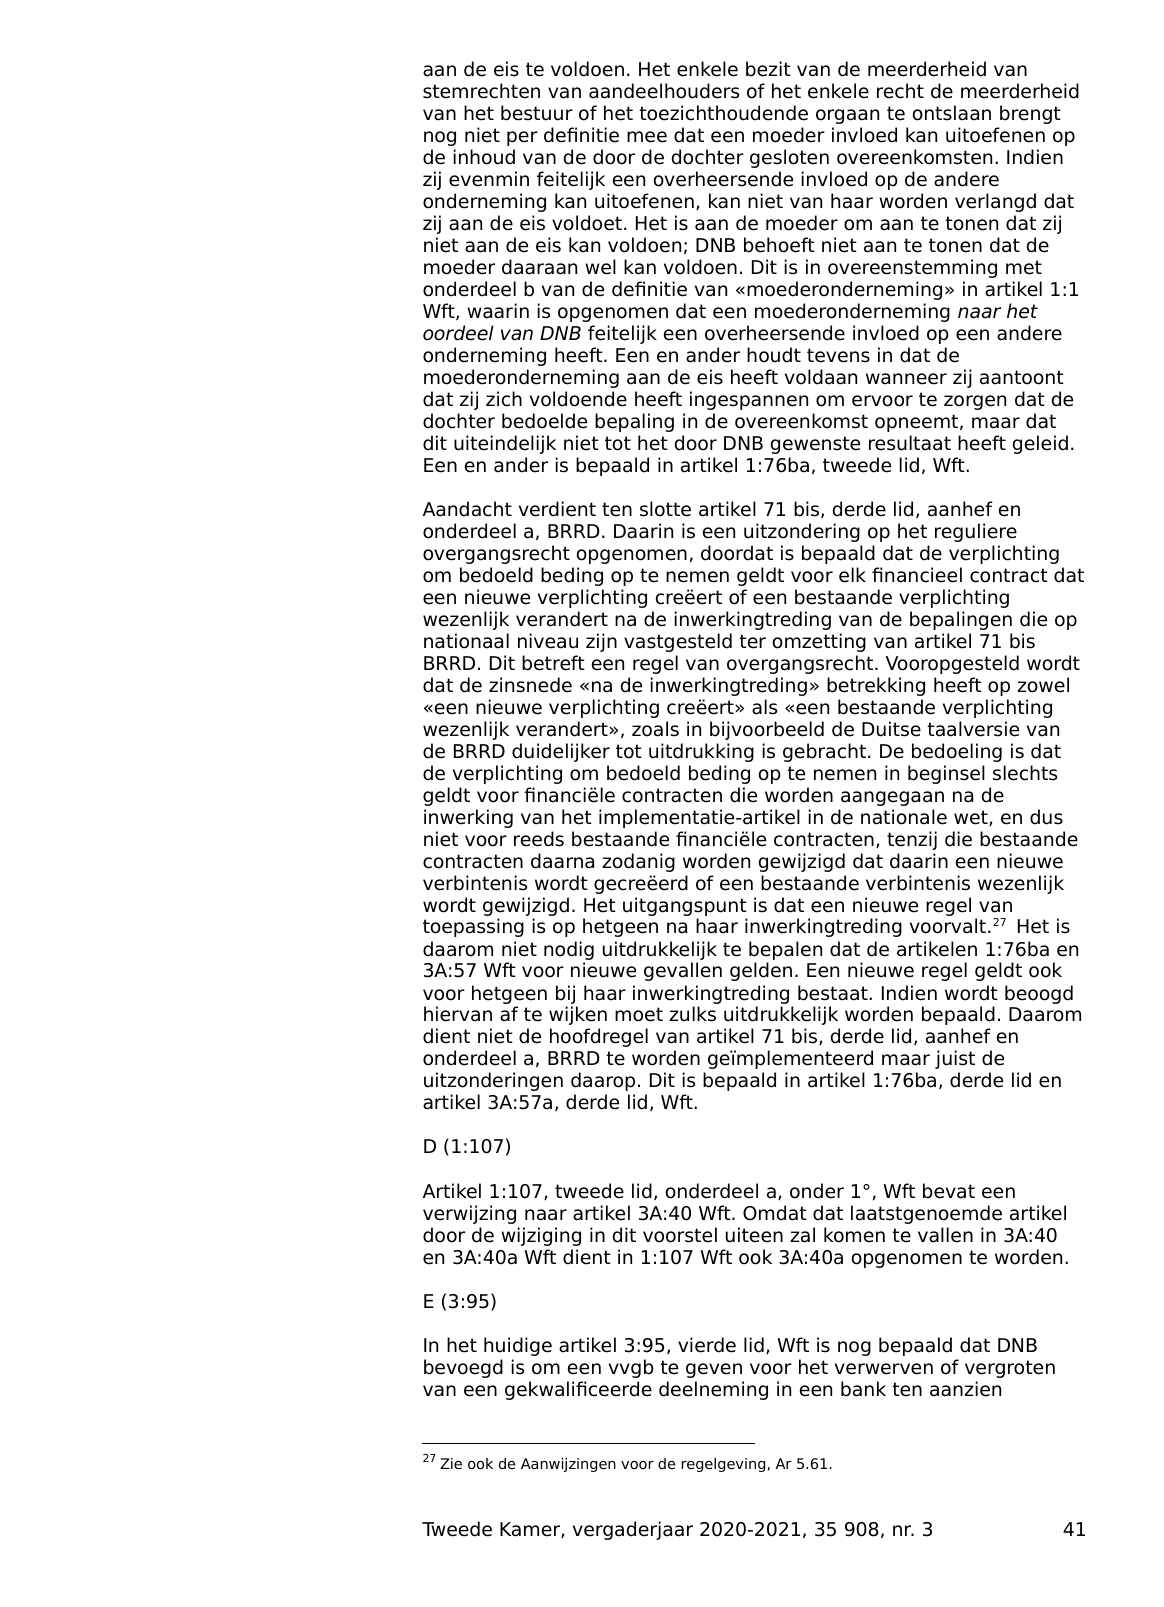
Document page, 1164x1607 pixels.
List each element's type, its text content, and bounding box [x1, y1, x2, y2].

text Artikel 1:107, tweede lid, onderdeel a, onder 1°, Wft bevat een verwijzing naar artikel 3A:40 Wft. Omdat dat laatstgenoemde artikel door de wijziging in dit voorstel uiteen zal komen te vallen in 3A:40 en 3A:40a Wft dient in 1:107 Wft ook 3A:40a opgenomen te worden. [422, 1181, 1087, 1268]
text aan de eis te voldoen. Het enkele bezit van de meerderheid van stemrechten van aandeelhouders of het enkele recht de meerderheid van het bestuur of het toezichthoudende orgaan te ontslaan brengt nog niet per definitie mee dat een moeder invloed kan uitoefenen op de inhoud van de door de dochter gesloten overeenkomsten. Indien zij evenmin feitelijk een overheersende invloed op de andere onderneming kan uitoefenen, kan niet van haar worden verlangd dat zij aan de eis voldoet. Het is aan de moeder om aan te tonen dat zij niet aan de eis kan voldoen; DNB behoeft niet aan te tonen dat de moeder daaraan wel kan voldoen. Dit is in overeenstemming met onderdeel b van de definitie van «moederonderneming» in artikel 1:1 Wft, waarin is opgenomen dat een moederonderneming naar het oordeel van DNB feitelijk een overheersende invloed op een andere onderneming heeft. Een en ander houdt tevens in dat de moederonderneming aan de eis heeft voldaan wanneer zij aantoont dat zij zich voldoende heeft ingespannen om ervoor te zorgen dat de dochter bedoelde bepaling in de overeenkomst opneemt, maar dat dit uiteindelijk niet tot het door DNB gewenste resultaat heeft geleid. Een en ander is bepaald in artikel 1:76ba, tweede lid, Wft. [422, 59, 1087, 477]
subtitle E (3:95) [422, 1291, 1087, 1313]
subtitle D (1:107) [422, 1136, 1087, 1158]
text In het huidige artikel 3:95, vierde lid, Wft is nog bepaald dat DNB bevoegd is om een vvgb te geven voor het verwerven of vergroten van een gekwalificeerde deelneming in een bank ten aanzien [422, 1335, 1087, 1401]
text Aandacht verdient ten slotte artikel 71 bis, derde lid, aanhef en onderdeel a, BRRD. Daarin is een uitzondering op het reguliere overgangsrecht opgenomen, doordat is bepaald dat de verplichting om bedoeld beding op te nemen geldt voor elk financieel contract dat een nieuwe verplichting creëert of een bestaande verplichting wezenlijk verandert na de inwerkingtreding van de bepalingen die op nationaal niveau zijn vastgesteld ter omzetting van artikel 71 bis BRRD. Dit betreft een regel van overgangsrecht. Vooropgesteld wordt dat de zinsnede «na de inwerkingtreding» betrekking heeft op zowel «een nieuwe verplichting creëert» als «een bestaande verplichting wezenlijk verandert», zoals in bijvoorbeeld de Duitse taalversie van de BRRD duidelijker tot uitdrukking is gebracht. De bedoeling is dat de verplichting om bedoeld beding op te nemen in beginsel slechts geldt voor financiële contracten die worden aangegaan na de inwerking van het implementatie-artikel in de nationale wet, en dus niet voor reeds bestaande financiële contracten, tenzij die bestaande contracten daarna zodanig worden gewijzigd dat daarin een nieuwe verbintenis wordt gecreëerd of een bestaande verbintenis wezenlijk wordt gewijzigd. Het uitgangspunt is dat een nieuwe regel van toepassing is op hetgeen na haar inwerkingtreding voorvalt. Het is daarom niet nodig uitdrukkelijk te bepalen dat de artikelen 1:76ba en 3A:57 Wft voor nieuwe gevallen gelden. Een nieuwe regel geldt ook voor hetgeen bij haar inwerkingtreding bestaat. Indien wordt beoogd hiervan af te wijken moet zulks uitdrukkelijk worden bepaald. Daarom dient niet de hoofdregel van artikel 71 bis, derde lid, aanhef en onderdeel a, BRRD te worden geïmplementeerd maar juist de uitzonderingen daarop. Dit is bepaald in artikel 1:76ba, derde lid en artikel 3A:57a, derde lid, Wft. [422, 499, 1087, 1114]
text Zie ook de Aanwijzingen voor de regelgeving, Ar 5.61. [422, 1452, 1087, 1474]
